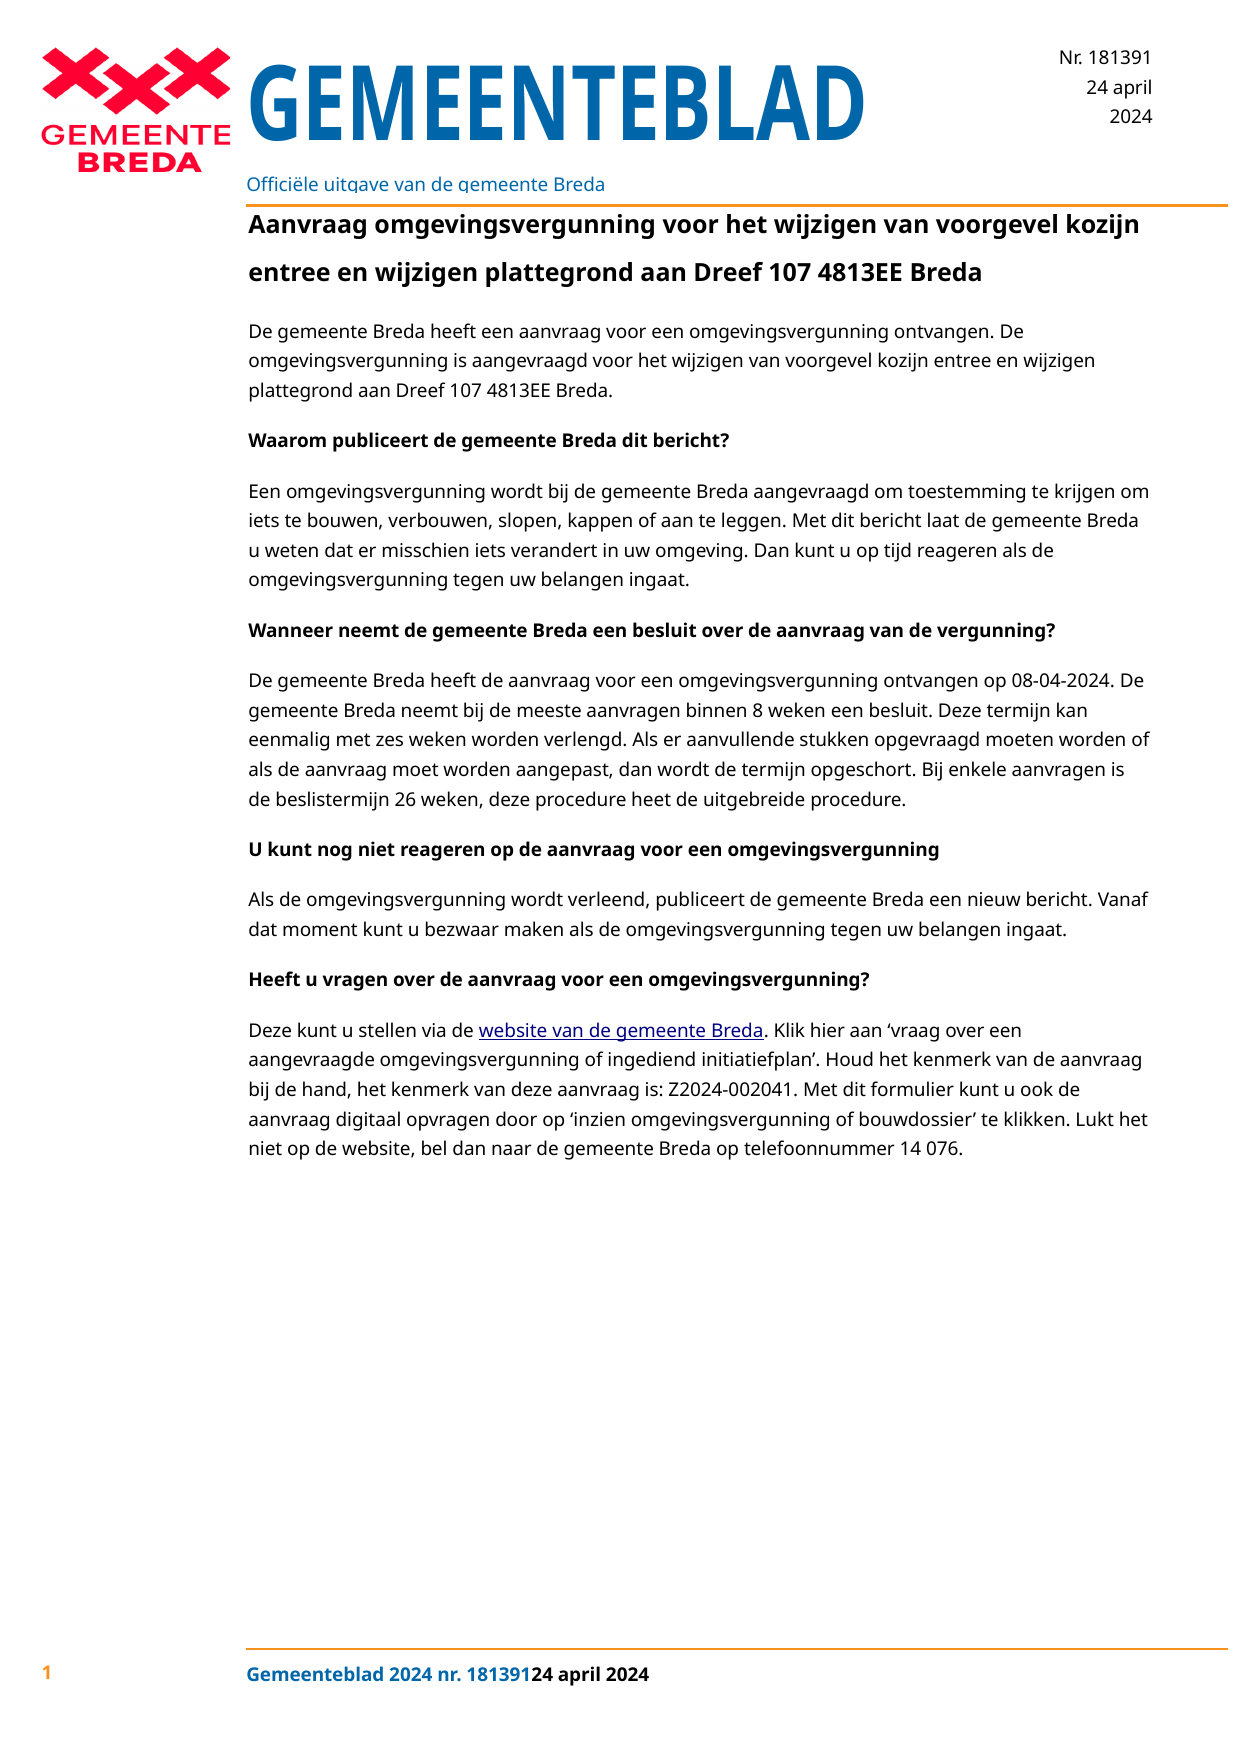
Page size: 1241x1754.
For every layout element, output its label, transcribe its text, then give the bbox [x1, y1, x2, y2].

text Als de omgevingsvergunning wordt verleend, publiceert de gemeente Breda een nieuw bericht. Vanaf dat moment kunt u bezwaar maken als de omgevingsvergunning tegen uw belangen ingaat. [248, 887, 1152, 942]
text Waarom publiceert de gemeente Breda dit bericht? [248, 427, 1152, 453]
text De gemeente Breda heeft de aanvraag voor een omgevingsvergunning ontvangen op 08-04-2024. De gemeente Breda neemt bij de meeste aanvragen binnen 8 weken een besluit. Deze termijn kan eenmalig met zes weken worden verlengd. Als er aanvullende stukken opgevraagd moeten worden of als de aanvraag moet worden aangepast, dan wordt de termijn opgeschort. Bij enkele aanvragen is de beslistermijn 26 weken, deze procedure heet de uitgebreide procedure. [248, 667, 1152, 812]
picture [41, 47, 231, 172]
text Deze kunt u stellen via de website van de gemeente Breda. Klik hier aan ‘vraag over een aangevraagde omgevingsvergunning of ingediend initiatiefplan’. Houd het kenmerk van de aanvraag bij de hand, het kenmerk van deze aanvraag is: Z2024-002041. Met dit formulier kunt u ook de aanvraag digitaal opvragen door op ‘inzien omgevingsvergunning of bouwdossier’ te klikken. Lukt het niet op de website, bel dan naar de gemeente Breda op telefoonnummer 14 076. [248, 1017, 1152, 1161]
text Aanvraag omgevingsvergunning voor het wijzigen van voorgevel kozijn entree en wijzigen plattegrond aan Dreef 107 4813EE Breda [248, 207, 1152, 288]
text Wanneer neemt de gemeente Breda een besluit over de aanvraag van de vergunning? [248, 617, 1152, 643]
text U kunt nog niet reageren op de aanvraag voor een omgevingsvergunning [248, 836, 1152, 862]
text Een omgevingsvergunning wordt bij de gemeente Breda aangevraagd om toestemming te krijgen om iets te bouwen, verbouwen, slopen, kappen of aan te leggen. Met dit bericht laat de gemeente Breda u weten dat er misschien iets verandert in uw omgeving. Dan kunt u op tijd reageren als de omgevingsvergunning tegen uw belangen ingaat. [248, 478, 1152, 592]
text De gemeente Breda heeft een aanvraag voor een omgevingsvergunning ontvangen. De omgevingsvergunning is aangevraagd voor het wijzigen van voorgevel kozijn entree en wijzigen plattegrond aan Dreef 107 4813EE Breda. [248, 318, 1152, 403]
text Heeft u vragen over de aanvraag voor een omgevingsvergunning? [248, 967, 1152, 992]
